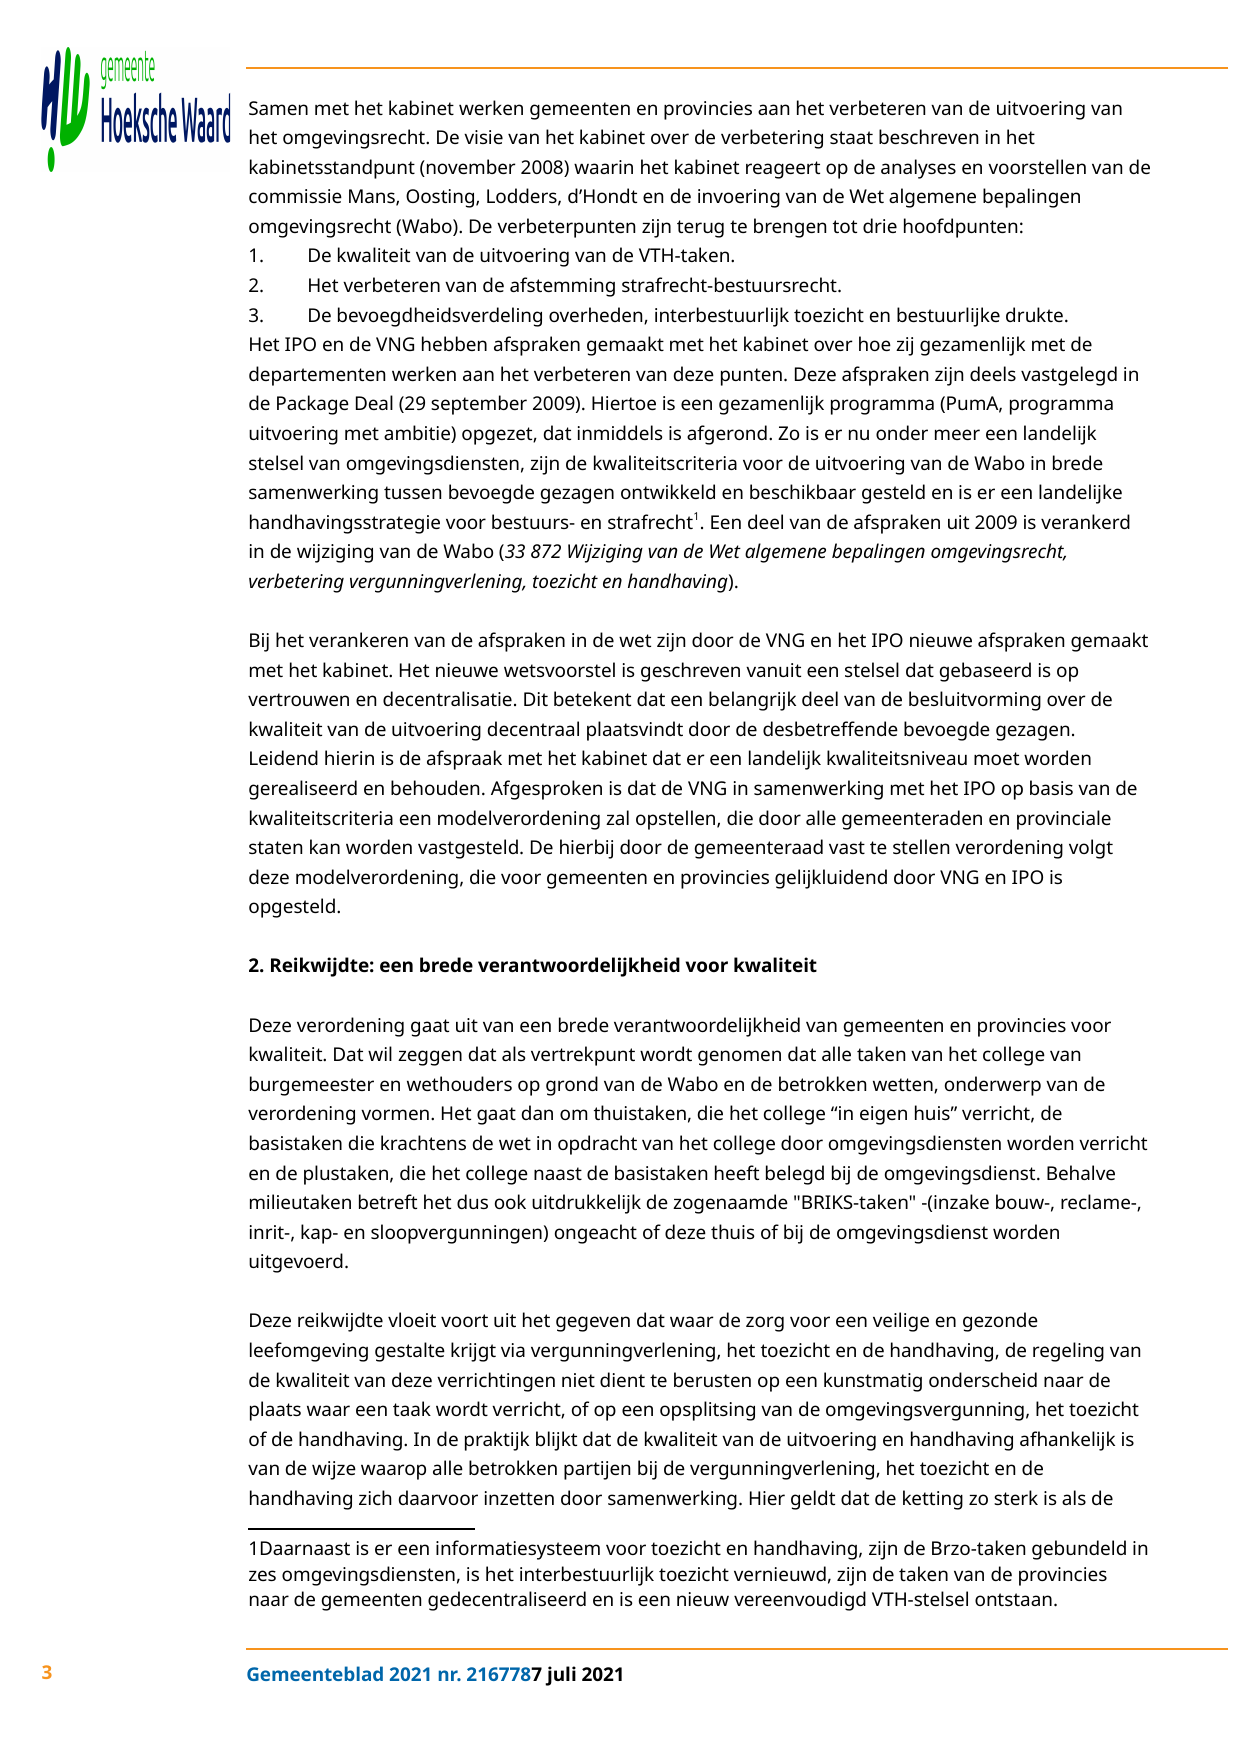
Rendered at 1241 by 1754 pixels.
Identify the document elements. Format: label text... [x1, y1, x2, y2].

picture [41, 47, 231, 172]
text Deze verordening gaat uit van een brede verantwoordelijkheid van gemeenten en provincies voor kwaliteit. Dat wil zeggen dat als vertrekpunt wordt genomen dat alle taken van het college van burgemeester en wethouders op grond van de Wabo en de betrokken wetten, onderwerp van de verordening vormen. Het gaat dan om thuistaken, die het college “in eigen huis” verricht, de basistaken die krachtens de wet in opdracht van het college door omgevingsdiensten worden verricht en de plustaken, die het college naast de basistaken heeft belegd bij de omgevingsdienst. Behalve milieutaken betreft het dus ook uitdrukkelijk de zogenaamde "BRIKS-taken" -(inzake bouw-, reclame-, inrit-, kap- en sloopvergunningen) ongeacht of deze thuis of bij de omgevingsdienst worden uitgevoerd. [248, 1012, 1152, 1274]
text 2. Reikwijdte: een brede verantwoordelijkheid voor kwaliteit [248, 953, 1152, 978]
text Bij het verankeren van de afspraken in de wet zijn door de VNG en het IPO nieuwe afspraken gemaakt met het kabinet. Het nieuwe wetsvoorstel is geschreven vanuit een stelsel dat gebaseerd is op vertrouwen en decentralisatie. Dit betekent dat een belangrijk deel van de besluitvorming over de kwaliteit van de uitvoering decentraal plaatsvindt door de desbetreffende bevoegde gezagen. Leidend hierin is de afspraak met het kabinet dat er een landelijk kwaliteitsniveau moet worden gerealiseerd en behouden. Afgesproken is dat de VNG in samenwerking met het IPO op basis van de kwaliteitscriteria een modelverordening zal opstellen, die door alle gemeenteraden en provinciale staten kan worden vastgesteld. De hierbij door de gemeenteraad vast te stellen verordening volgt deze modelverordening, die voor gemeenten en provincies gelijkluidend door VNG en IPO is opgesteld. [248, 627, 1152, 919]
text Samen met het kabinet werken gemeenten en provincies aan het verbeteren van de uitvoering van het omgevingsrecht. De visie van het kabinet over de verbetering staat beschreven in het kabinetsstandpunt (november 2008) waarin het kabinet reageert op de analyses en voorstellen van de commissie Mans, Oosting, Lodders, d’Hondt en de invoering van de Wet algemene bepalingen omgevingsrecht (Wabo). De verbeterpunten zijn terug te brengen tot drie hoofdpunten: [248, 95, 1152, 239]
list De kwaliteit van de uitvoering van de VTH-taken. [248, 243, 1152, 268]
text Deze reikwijdte vloeit voort uit het gegeven dat waar de zorg voor een veilige en gezonde leefomgeving gestalte krijgt via vergunningverlening, het toezicht en de handhaving, de regeling van de kwaliteit van deze verrichtingen niet dient te berusten op een kunstmatig onderscheid naar de plaats waar een taak wordt verricht, of op een opsplitsing van de omgevingsvergunning, het toezicht of de handhaving. In de praktijk blijkt dat de kwaliteit van de uitvoering en handhaving afhankelijk is van de wijze waarop alle betrokken partijen bij de vergunningverlening, het toezicht en de handhaving zich daarvoor inzetten door samenwerking. Hier geldt dat de ketting zo sterk is als de [248, 1308, 1152, 1511]
text Het IPO en de VNG hebben afspraken gemaakt met het kabinet over hoe zij gezamenlijk met de departementen werken aan het verbeteren van deze punten. Deze afspraken zijn deels vastgelegd in de Package Deal (29 september 2009). Hiertoe is een gezamenlijk programma (PumA, programma uitvoering met ambitie) opgezet, dat inmiddels is afgerond. Zo is er nu onder meer een landelijk stelsel van omgevingsdiensten, zijn de kwaliteitscriteria voor de uitvoering van de Wabo in brede samenwerking tussen bevoegde gezagen ontwikkeld en beschikbaar gesteld en is er een landelijke handhavingsstrategie voor bestuurs- en strafrecht. Een deel van de afspraken uit 2009 is verankerd in de wijziging van de Wabo (33 872 Wijziging van de Wet algemene bepalingen omgevingsrecht, verbetering vergunningverlening, toezicht en handhaving). [248, 331, 1152, 594]
text Daarnaast is er een informatiesysteem voor toezicht en handhaving, zijn de Brzo-taken gebundeld in zes omgevingsdiensten, is het interbestuurlijk toezicht vernieuwd, zijn de taken van de provincies naar de gemeenten gedecentraliseerd en is een nieuw vereenvoudigd VTH-stelsel ontstaan. [248, 1535, 1152, 1612]
list Het verbeteren van de afstemming strafrecht-bestuursrecht. [248, 272, 1152, 298]
list De bevoegdheidsverdeling overheden, interbestuurlijk toezicht en bestuurlijke drukte. [248, 302, 1152, 328]
